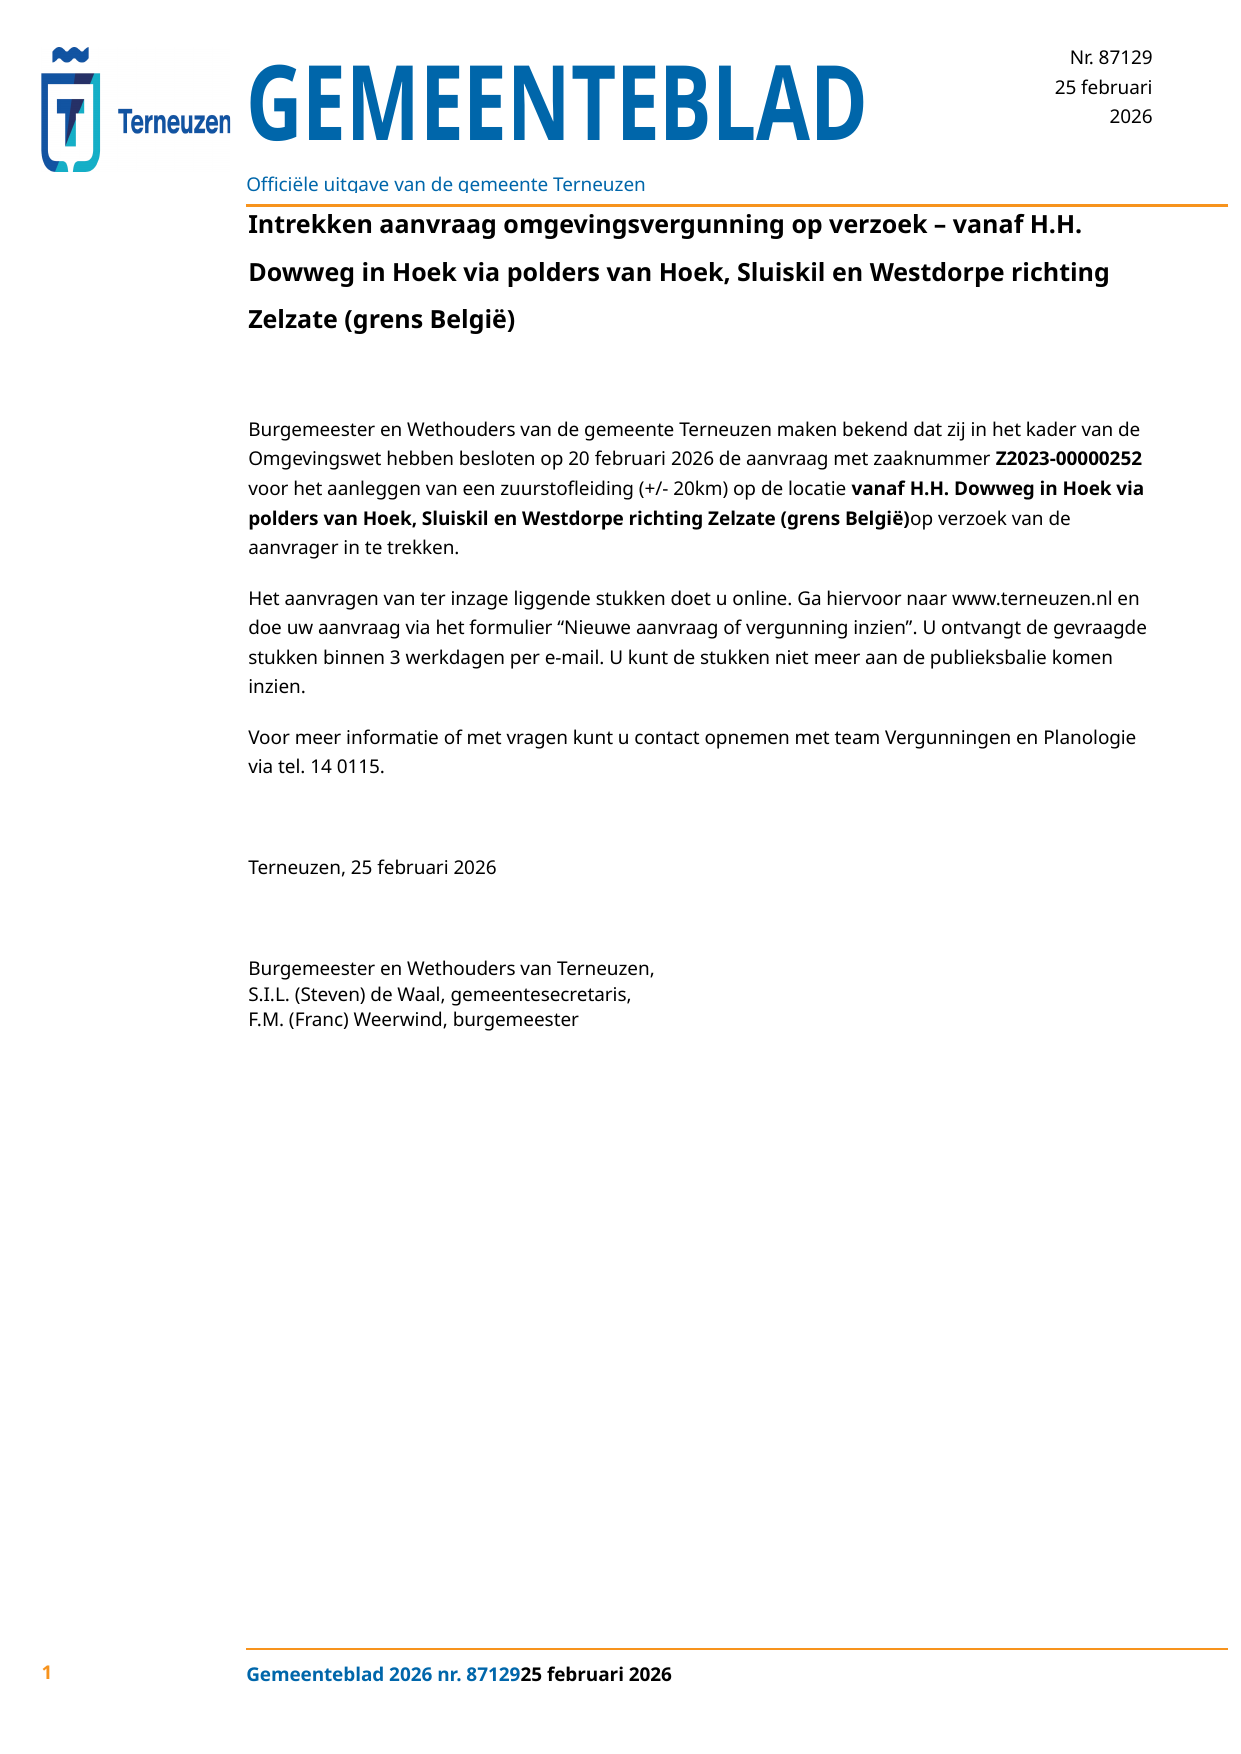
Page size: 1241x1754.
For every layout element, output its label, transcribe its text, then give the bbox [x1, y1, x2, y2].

table_cell F.M. (Franc) Weerwind, burgemeester [248, 1007, 1152, 1032]
picture [41, 47, 231, 172]
table_cell [700, 1033, 1152, 1058]
table_cell [248, 1033, 700, 1058]
text Voor meer informatie of met vragen kunt u contact opnemen met team Vergunningen en Planologie via tel. 14 0115. [248, 724, 1152, 779]
text Terneuzen, 25 februari 2026 [248, 854, 1152, 880]
table_cell S.I.L. (Steven) de Waal, gemeentesecretaris, [248, 981, 700, 1007]
text Burgemeester en Wethouders van de gemeente Terneuzen maken bekend dat zij in het kader van de Omgevingswet hebben besloten op 20 februari 2026 de aanvraag met zaaknummer Z2023-00000252 voor het aanleggen van een zuurstofleiding (+/- 20km) op de locatie vanaf H.H. Dowweg in Hoek via polders van Hoek, Sluiskil en Westdorpe richting Zelzate (grens België)op verzoek van de aanvrager in te trekken. [248, 416, 1152, 560]
text Intrekken aanvraag omgevingsvergunning op verzoek – vanaf H.H. Dowweg in Hoek via polders van Hoek, Sluiskil en Westdorpe richting Zelzate (grens België) [248, 207, 1152, 336]
text Het aanvragen van ter inzage liggende stukken doet u online. Ga hiervoor naar www.terneuzen.nl en doe uw aanvraag via het formulier “Nieuwe aanvraag of vergunning inzien”. U ontvangt de gevraagde stukken binnen 3 werkdagen per e-mail. U kunt de stukken niet meer aan de publieksbalie komen inzien. [248, 585, 1152, 699]
table_cell [700, 981, 1152, 1007]
table_header Burgemeester en Wethouders van Terneuzen, [248, 955, 1152, 981]
